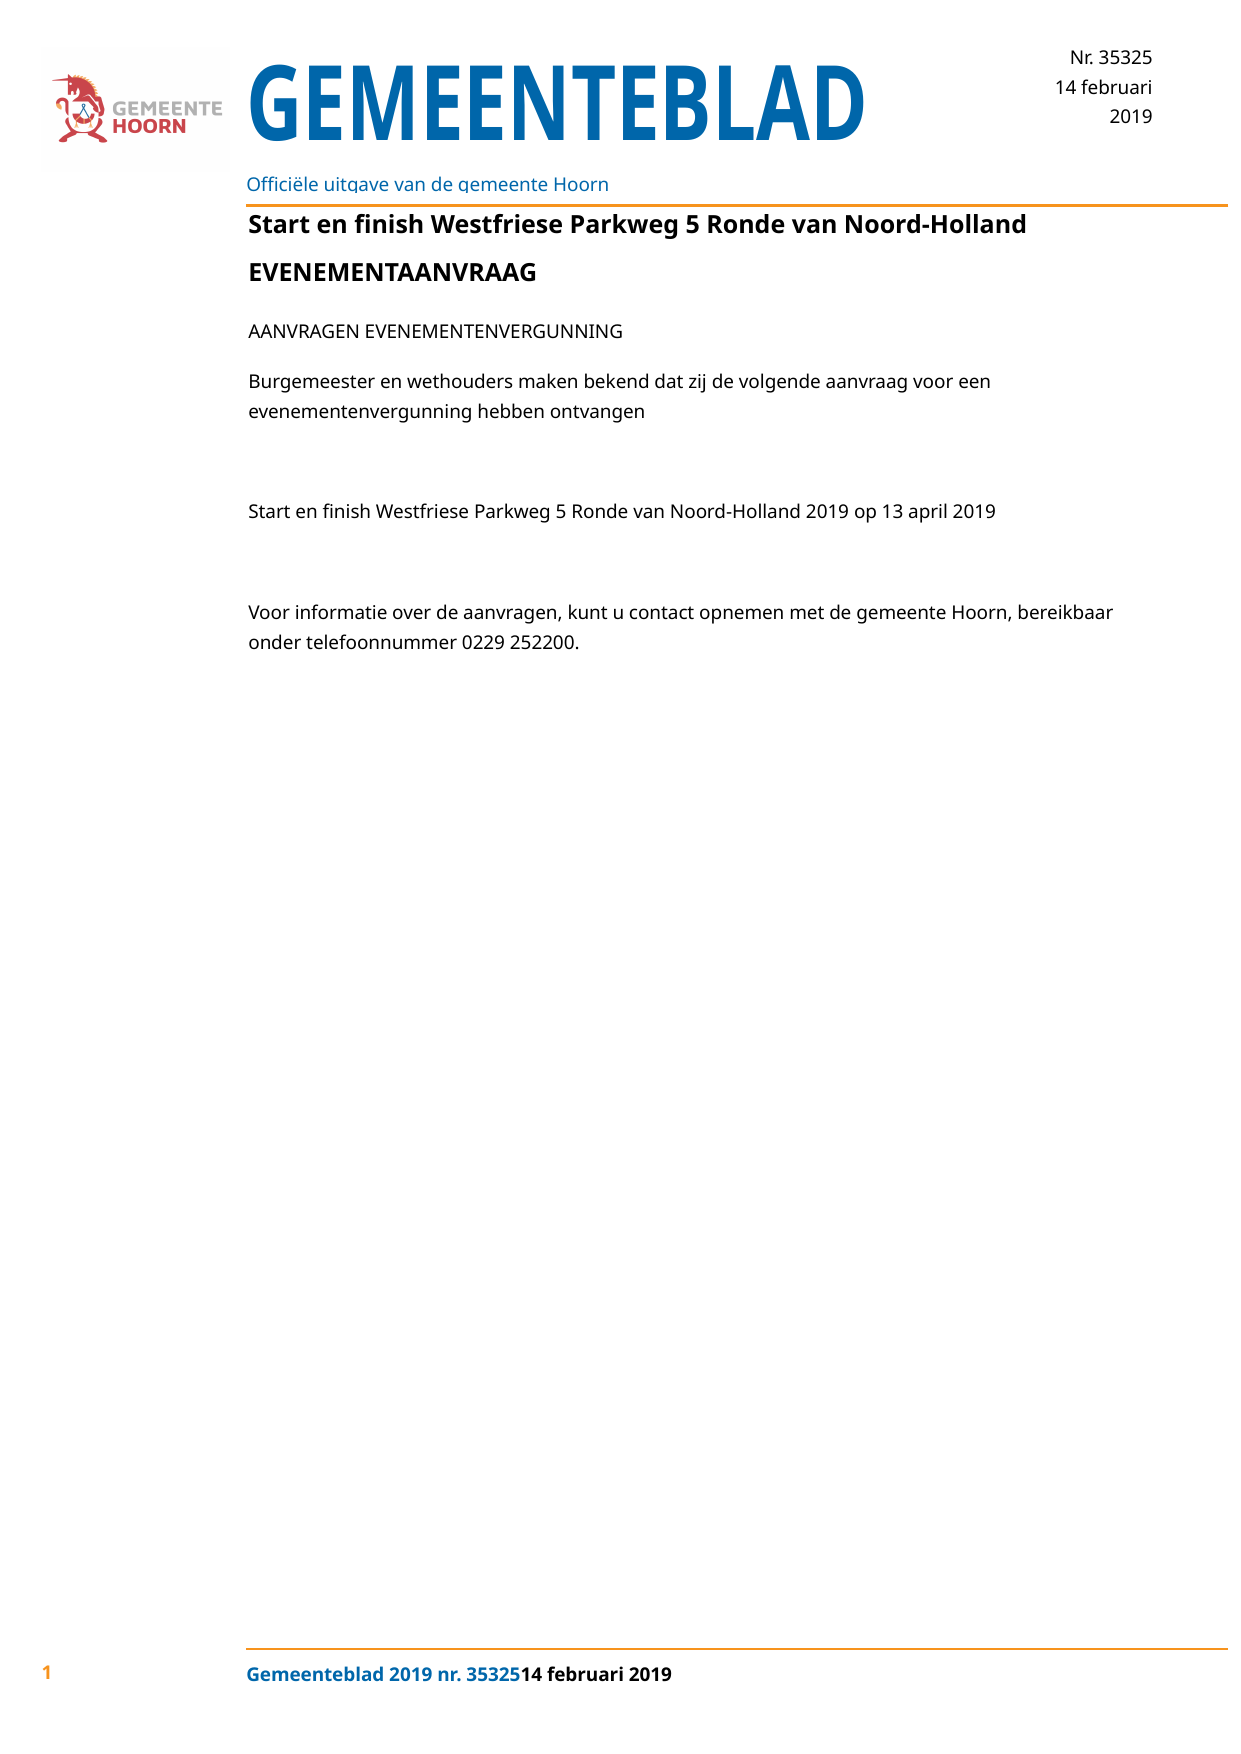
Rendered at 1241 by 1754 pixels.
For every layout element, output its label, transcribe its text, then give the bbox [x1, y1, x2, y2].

text Start en finish Westfriese Parkweg 5 Ronde van Noord-Holland 2019 op 13 april 2019 [248, 499, 1152, 524]
text AANVRAGEN EVENEMENTENVERGUNNING [248, 318, 1152, 344]
text Voor informatie over de aanvragen, kunt u contact opnemen met de gemeente Hoorn, bereikbaar onder telefoonnummer 0229 252200. [248, 599, 1152, 655]
text Start en finish Westfriese Parkweg 5 Ronde van Noord-Holland EVENEMENTAANVRAAG [248, 207, 1152, 288]
picture [41, 47, 231, 172]
text Burgemeester en wethouders maken bekend dat zij de volgende aanvraag voor een evenementenvergunning hebben ontvangen [248, 368, 1152, 424]
